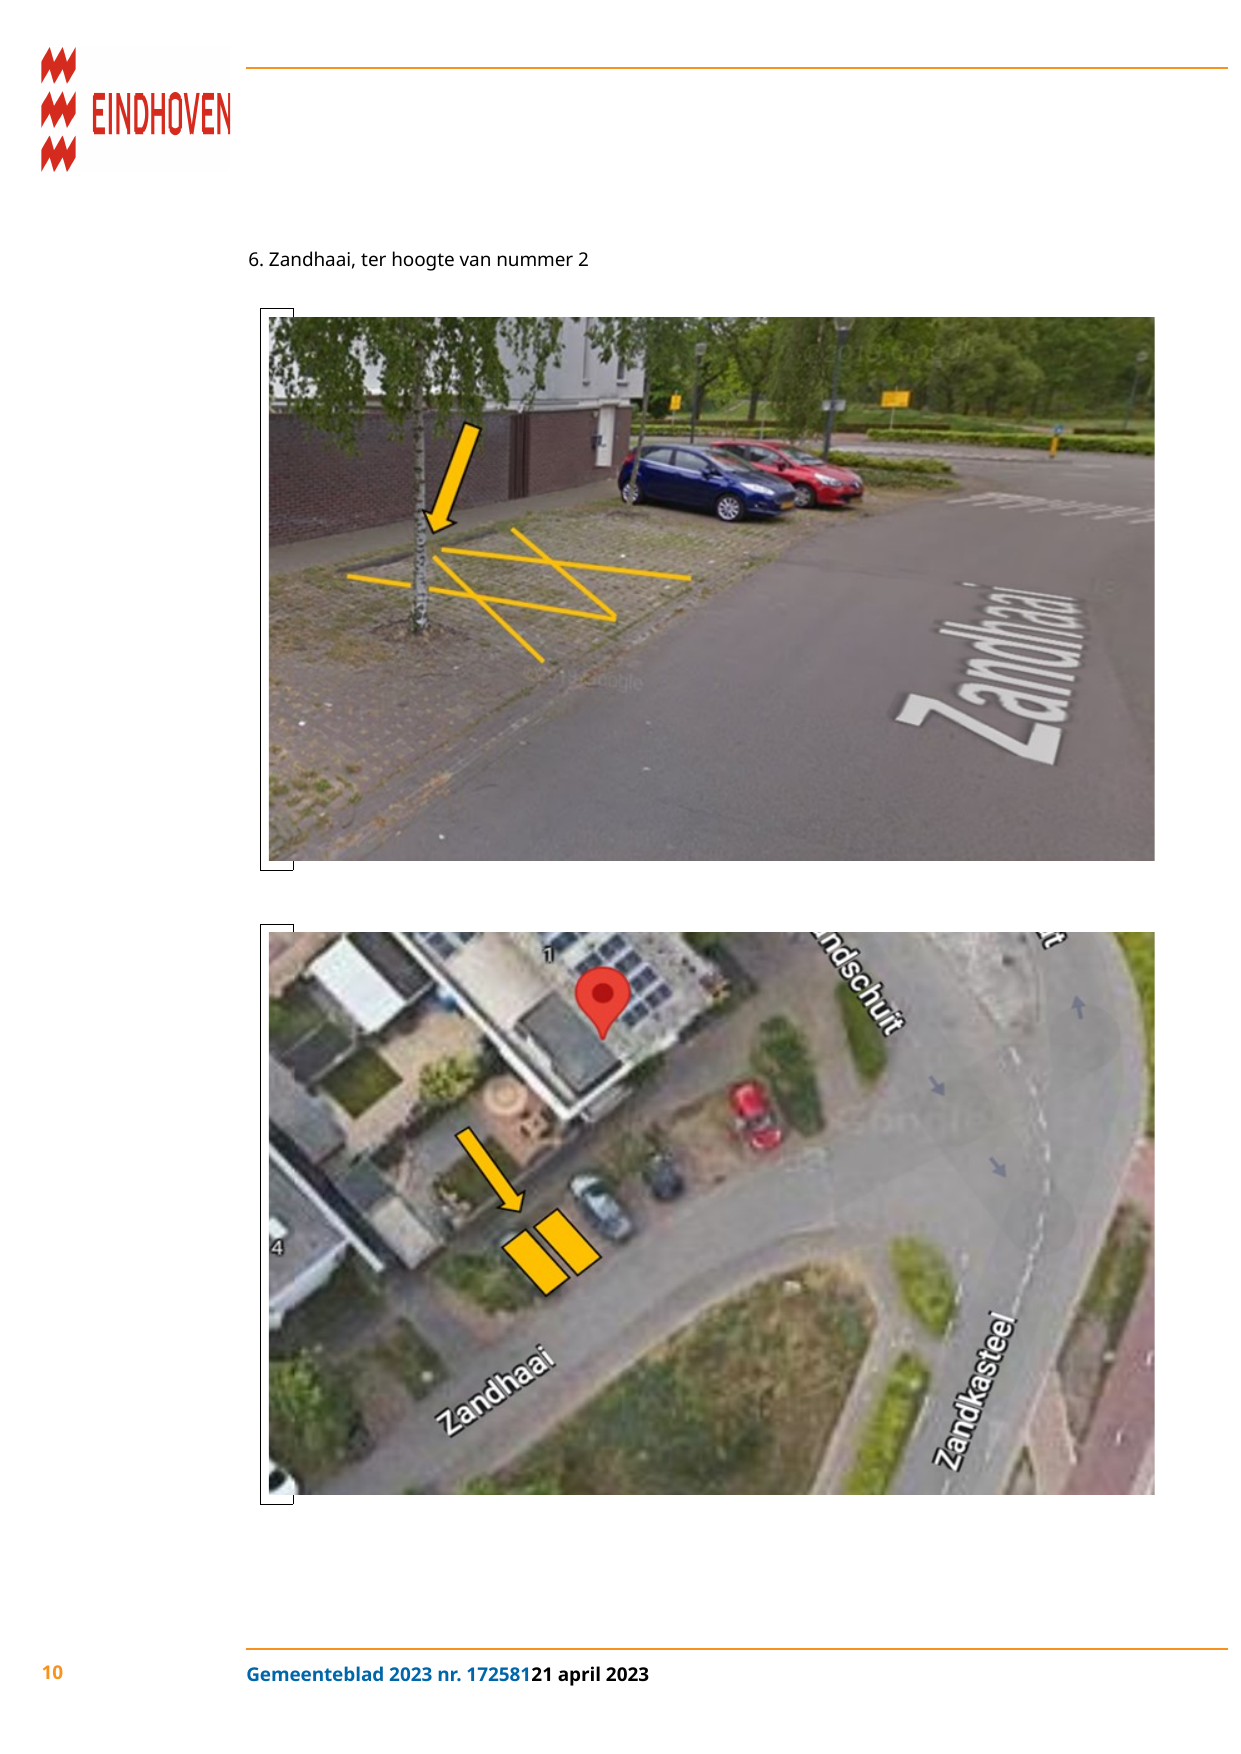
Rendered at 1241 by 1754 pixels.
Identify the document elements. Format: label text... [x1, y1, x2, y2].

picture [41, 47, 231, 172]
picture [268, 317, 1155, 861]
picture [268, 932, 1155, 1495]
text 6. Zandhaai, ter hoogte van nummer 2 [248, 246, 1152, 272]
